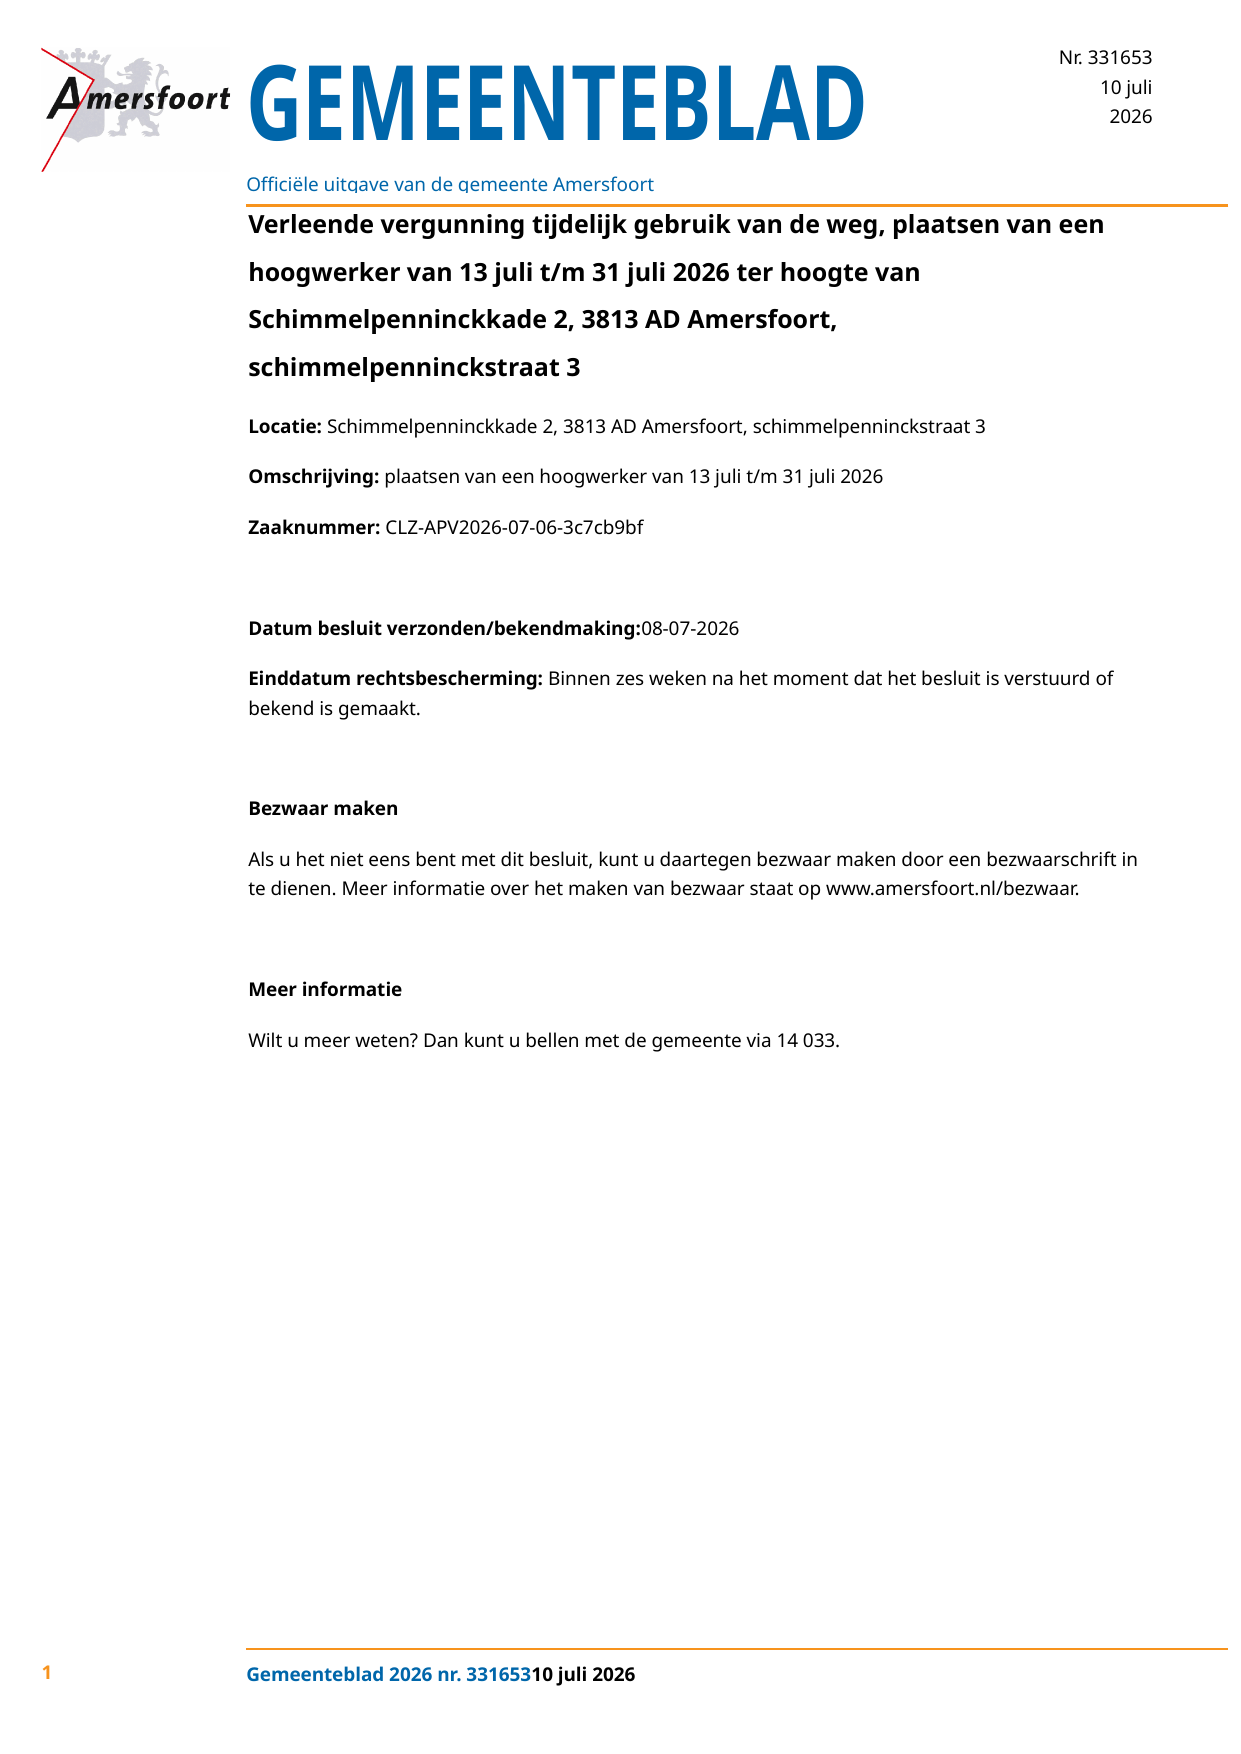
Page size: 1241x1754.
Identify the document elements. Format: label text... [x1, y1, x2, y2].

text Bezwaar maken [248, 796, 1152, 821]
text Meer informatie [248, 976, 1152, 1002]
text Omschrijving: plaatsen van een hoogwerker van 13 juli t/m 31 juli 2026 [248, 463, 1152, 489]
picture [41, 47, 231, 172]
text Als u het niet eens bent met dit besluit, kunt u daartegen bezwaar maken door een bezwaarschrift in te dienen. Meer informatie over het maken van bezwaar staat op www.amersfoort.nl/bezwaar. [248, 846, 1152, 901]
text Datum besluit verzonden/bekendmaking:08-07-2026 [248, 615, 1152, 641]
text Verleende vergunning tijdelijk gebruik van de weg, plaatsen van een hoogwerker van 13 juli t/m 31 juli 2026 ter hoogte van Schimmelpenninckkade 2, 3813 AD Amersfoort, schimmelpenninckstraat 3 [248, 207, 1152, 384]
text Einddatum rechtsbescherming: Binnen zes weken na het moment dat het besluit is verstuurd of bekend is gemaakt. [248, 665, 1152, 721]
text Wilt u meer weten? Dan kunt u bellen met de gemeente via 14 033. [248, 1027, 1152, 1053]
text Zaaknummer: CLZ-APV2026-07-06-3c7cb9bf [248, 514, 1152, 540]
text Locatie: Schimmelpenninckkade 2, 3813 AD Amersfoort, schimmelpenninckstraat 3 [248, 413, 1152, 439]
